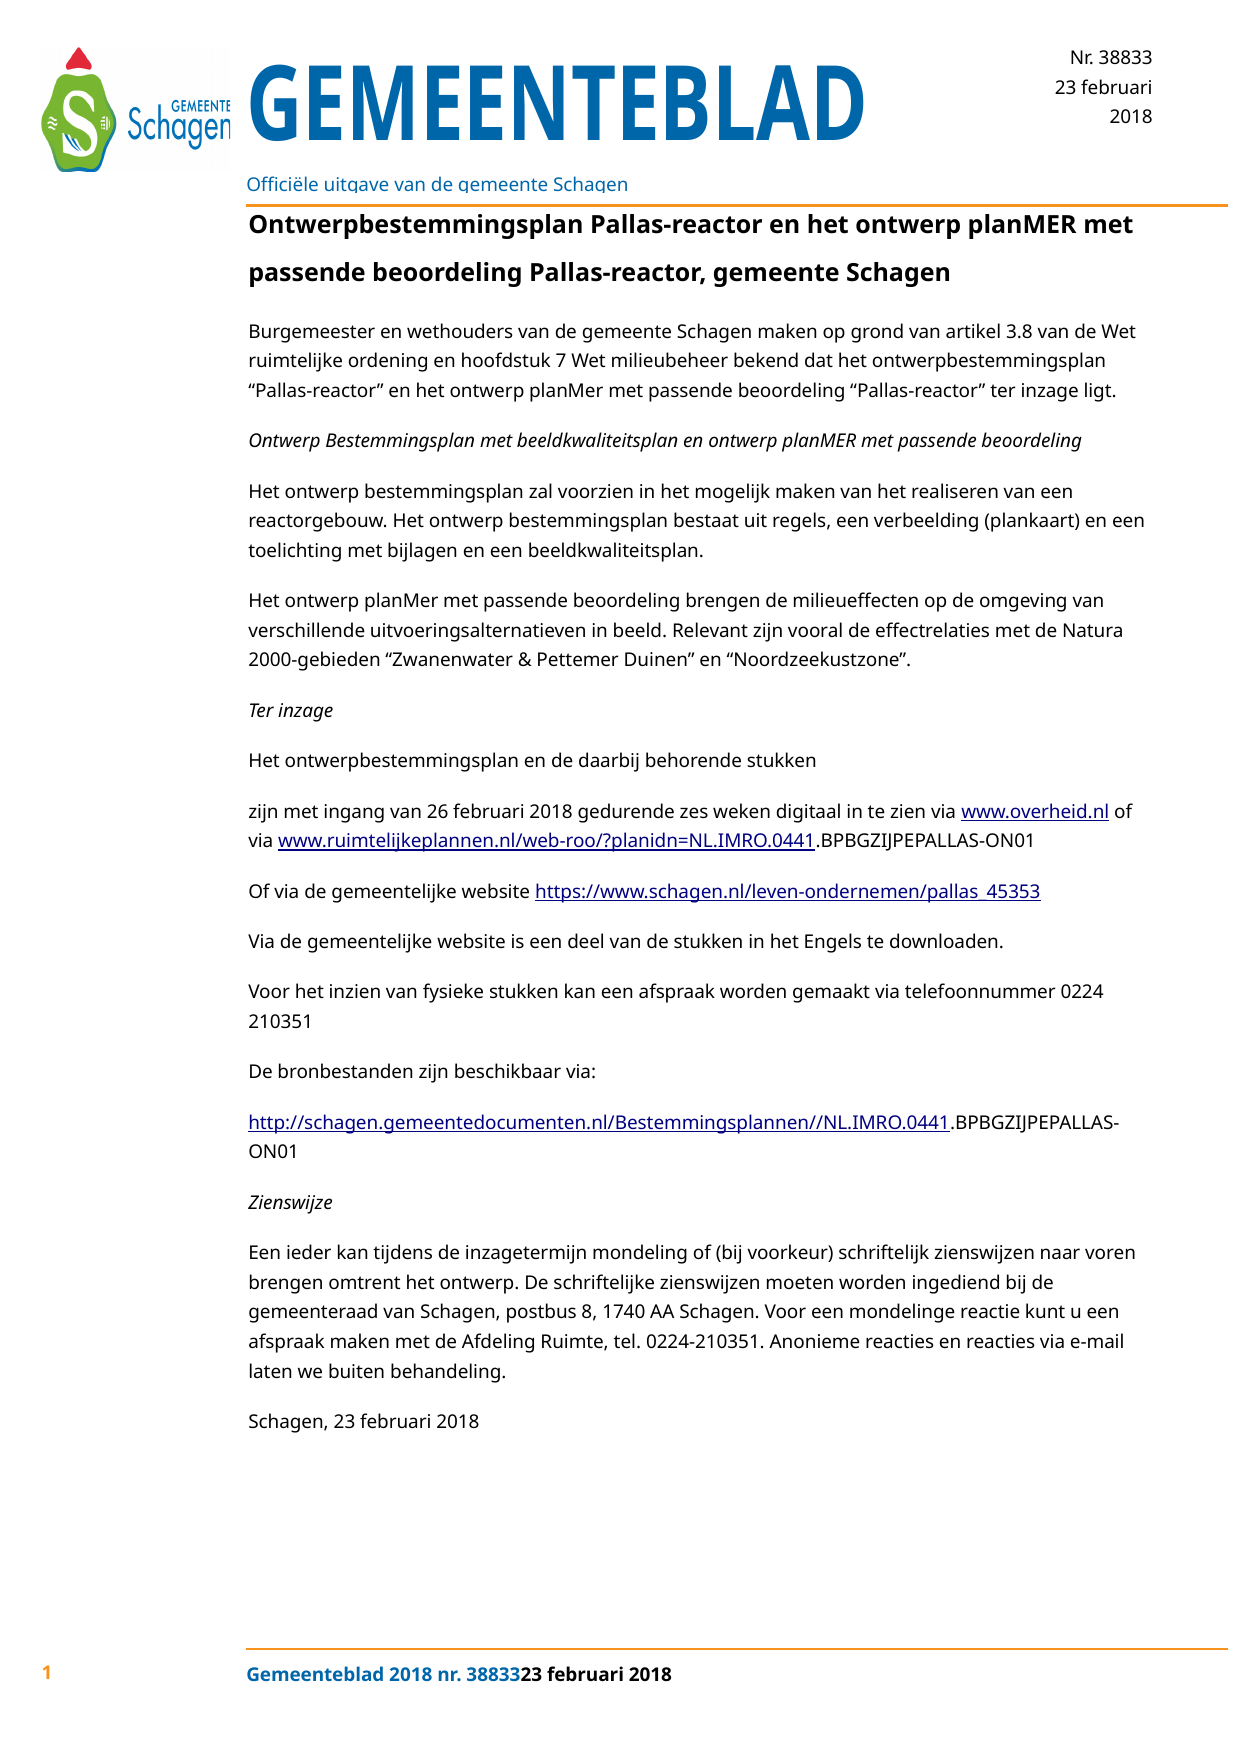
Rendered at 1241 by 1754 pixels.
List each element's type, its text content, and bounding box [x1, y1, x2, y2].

text Voor het inzien van fysieke stukken kan een afspraak worden gemaakt via telefoonnummer 0224 210351 [248, 979, 1152, 1034]
text Via de gemeentelijke website is een deel van de stukken in het Engels te downloaden. [248, 928, 1152, 954]
text Ontwerpbestemmingsplan Pallas-reactor en het ontwerp planMER met passende beoordeling Pallas-reactor, gemeente Schagen [248, 207, 1152, 288]
text Zienswijze [248, 1189, 1152, 1215]
text Het ontwerp bestemmingsplan zal voorzien in het mogelijk maken van het realiseren van een reactorgebouw. Het ontwerp bestemmingsplan bestaat uit regels, een verbeelding (plankaart) en een toelichting met bijlagen en een beeldkwaliteitsplan. [248, 478, 1152, 563]
text Of via de gemeentelijke website https://www.schagen.nl/leven-ondernemen/pallas_45353 [248, 878, 1152, 904]
text zijn met ingang van 26 februari 2018 gedurende zes weken digitaal in te zien via www.overheid.nl of via www.ruimtelijkeplannen.nl/web-roo/?planidn=NL.IMRO.0441.BPBGZIJPEPALLAS-ON01 [248, 798, 1152, 853]
text Een ieder kan tijdens de inzagetermijn mondeling of (bij voorkeur) schriftelijk zienswijzen naar voren brengen omtrent het ontwerp. De schriftelijke zienswijzen moeten worden ingediend bij de gemeenteraad van Schagen, postbus 8, 1740 AA Schagen. Voor een mondelinge reactie kunt u een afspraak maken met de Afdeling Ruimte, tel. 0224-210351. Anonieme reacties en reacties via e-mail laten we buiten behandeling. [248, 1239, 1152, 1384]
text De bronbestanden zijn beschikbaar via: [248, 1059, 1152, 1084]
text Het ontwerpbestemmingsplan en de daarbij behorende stukken [248, 747, 1152, 773]
text http://schagen.gemeentedocumenten.nl/Bestemmingsplannen//NL.IMRO.0441.BPBGZIJPEPALLAS-ON01 [248, 1109, 1152, 1164]
text Het ontwerp planMer met passende beoordeling brengen de milieueffecten op de omgeving van verschillende uitvoeringsalternatieven in beeld. Relevant zijn vooral de effectrelaties met de Natura 2000-gebieden “Zwanenwater & Pettemer Duinen” en “Noordzeekustzone”. [248, 587, 1152, 672]
text Schagen, 23 februari 2018 [248, 1408, 1152, 1434]
text Ter inzage [248, 697, 1152, 723]
text Ontwerp Bestemmingsplan met beeldkwaliteitsplan en ontwerp planMER met passende beoordeling [248, 427, 1152, 453]
text Burgemeester en wethouders van de gemeente Schagen maken op grond van artikel 3.8 van de Wet ruimtelijke ordening en hoofdstuk 7 Wet milieubeheer bekend dat het ontwerpbestemmingsplan “Pallas-reactor” en het ontwerp planMer met passende beoordeling “Pallas-reactor” ter inzage ligt. [248, 318, 1152, 403]
picture [41, 47, 231, 172]
